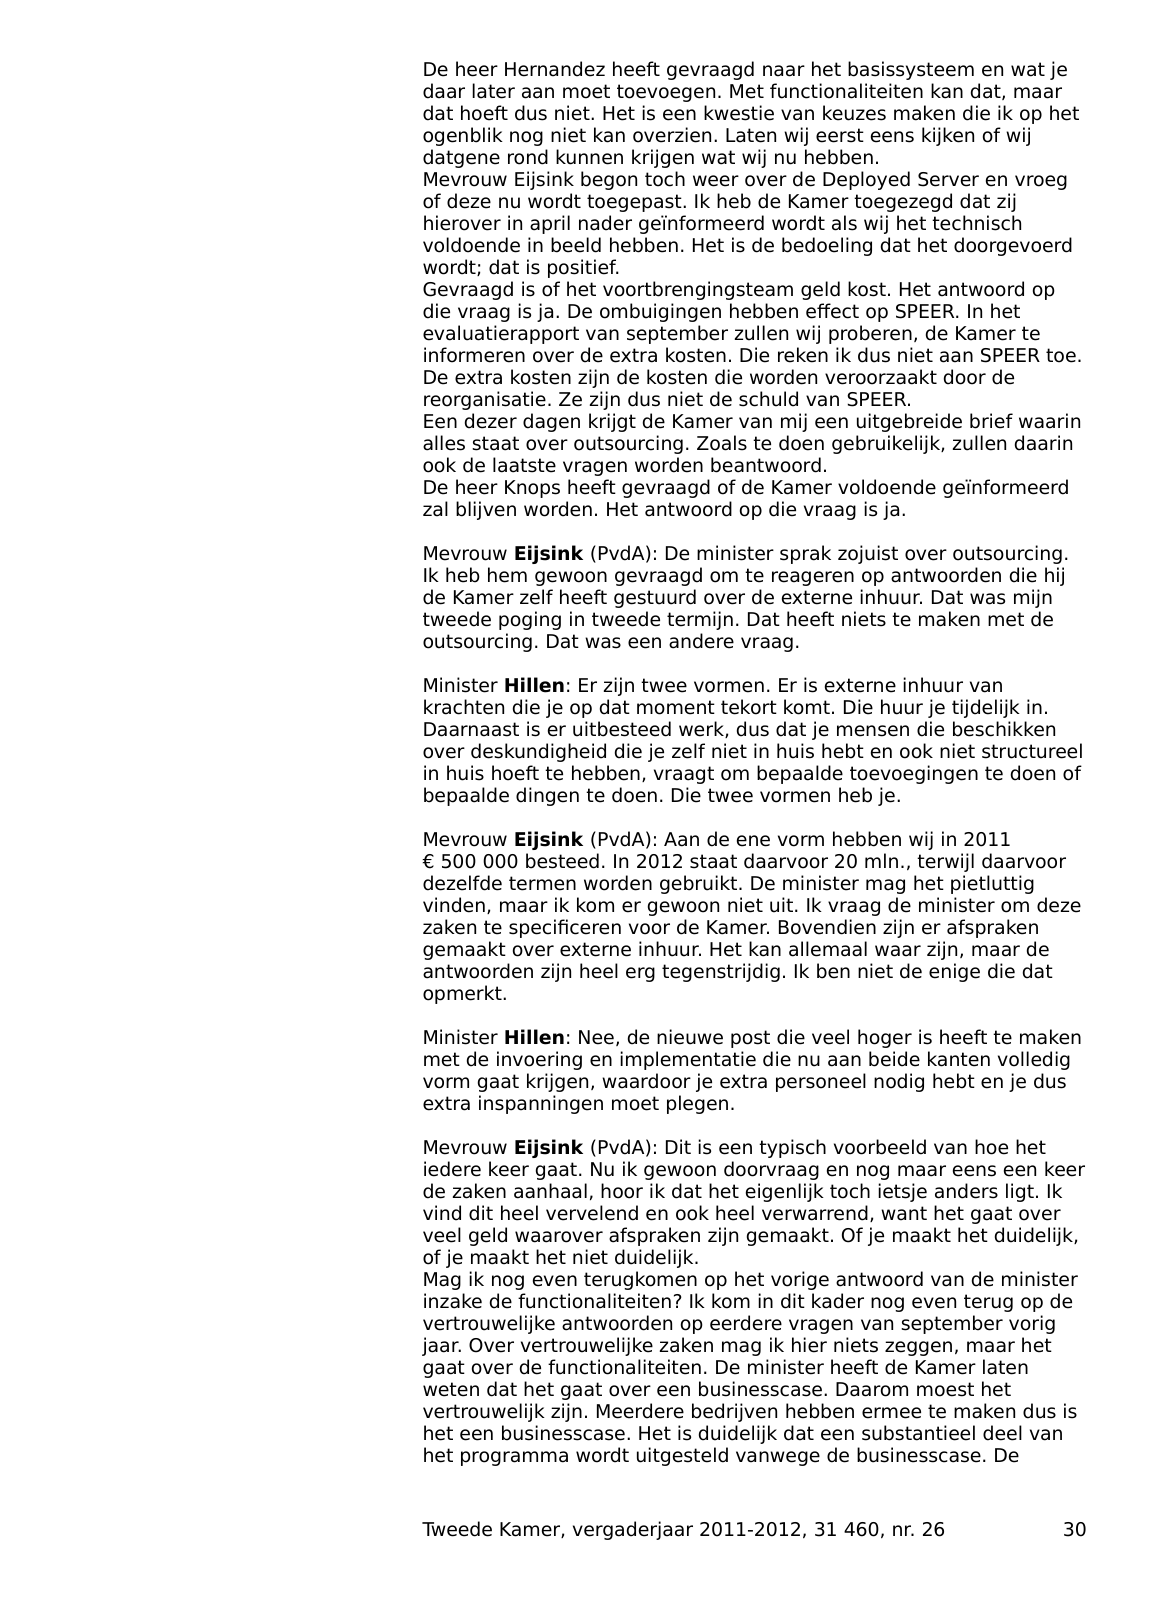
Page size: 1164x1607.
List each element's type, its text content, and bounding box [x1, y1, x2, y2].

text De heer Knops heeft gevraagd of de Kamer voldoende geïnformeerd zal blijven worden. Het antwoord op die vraag is ja. [422, 477, 1087, 521]
text Mevrouw Eijsink begon toch weer over de Deployed Server en vroeg of deze nu wordt toegepast. Ik heb de Kamer toegezegd dat zij hierover in april nader geïnformeerd wordt als wij het technisch voldoende in beeld hebben. Het is de bedoeling dat het doorgevoerd wordt; dat is positief. [422, 169, 1087, 279]
text Mevrouw Eijsink (PvdA): Dit is een typisch voorbeeld van hoe het iedere keer gaat. Nu ik gewoon doorvraag en nog maar eens een keer de zaken aanhaal, hoor ik dat het eigenlijk toch ietsje anders ligt. Ik vind dit heel vervelend en ook heel verwarrend, want het gaat over veel geld waarover afspraken zijn gemaakt. Of je maakt het duidelijk, of je maakt het niet duidelijk. [422, 1137, 1087, 1269]
text Gevraagd is of het voortbrengingsteam geld kost. Het antwoord op die vraag is ja. De ombuigingen hebben effect op SPEER. In het evaluatierapport van september zullen wij proberen, de Kamer te informeren over de extra kosten. Die reken ik dus niet aan SPEER toe. De extra kosten zijn de kosten die worden veroorzaakt door de reorganisatie. Ze zijn dus niet de schuld van SPEER. [422, 279, 1087, 411]
text Minister Hillen: Er zijn twee vormen. Er is externe inhuur van krachten die je op dat moment tekort komt. Die huur je tijdelijk in. Daarnaast is er uitbesteed werk, dus dat je mensen die beschikken over deskundigheid die je zelf niet in huis hebt en ook niet structureel in huis hoeft te hebben, vraagt om bepaalde toevoegingen te doen of bepaalde dingen te doen. Die twee vormen heb je. [422, 675, 1087, 807]
text De heer Hernandez heeft gevraagd naar het basissysteem en wat je daar later aan moet toevoegen. Met functionaliteiten kan dat, maar dat hoeft dus niet. Het is een kwestie van keuzes maken die ik op het ogenblik nog niet kan overzien. Laten wij eerst eens kijken of wij datgene rond kunnen krijgen wat wij nu hebben. [422, 59, 1087, 169]
text Mevrouw Eijsink (PvdA): Aan de ene vorm hebben wij in 2011 € 500 000 besteed. In 2012 staat daarvoor 20 mln., terwijl daarvoor dezelfde termen worden gebruikt. De minister mag het pietluttig vinden, maar ik kom er gewoon niet uit. Ik vraag de minister om deze zaken te specificeren voor de Kamer. Bovendien zijn er afspraken gemaakt over externe inhuur. Het kan allemaal waar zijn, maar de antwoorden zijn heel erg tegenstrijdig. Ik ben niet de enige die dat opmerkt. [422, 829, 1087, 1005]
text Minister Hillen: Nee, de nieuwe post die veel hoger is heeft te maken met de invoering en implementatie die nu aan beide kanten volledig vorm gaat krijgen, waardoor je extra personeel nodig hebt en je dus extra inspanningen moet plegen. [422, 1027, 1087, 1115]
text Mag ik nog even terugkomen op het vorige antwoord van de minister inzake de functionaliteiten? Ik kom in dit kader nog even terug op de vertrouwelijke antwoorden op eerdere vragen van september vorig jaar. Over vertrouwelijke zaken mag ik hier niets zeggen, maar het gaat over de functionaliteiten. De minister heeft de Kamer laten weten dat het gaat over een businesscase. Daarom moest het vertrouwelijk zijn. Meerdere bedrijven hebben ermee te maken dus is het een businesscase. Het is duidelijk dat een substantieel deel van het programma wordt uitgesteld vanwege de businesscase. De [422, 1269, 1087, 1467]
text Een dezer dagen krijgt de Kamer van mij een uitgebreide brief waarin alles staat over outsourcing. Zoals te doen gebruikelijk, zullen daarin ook de laatste vragen worden beantwoord. [422, 411, 1087, 477]
text Mevrouw Eijsink (PvdA): De minister sprak zojuist over outsourcing. Ik heb hem gewoon gevraagd om te reageren op antwoorden die hij de Kamer zelf heeft gestuurd over de externe inhuur. Dat was mijn tweede poging in tweede termijn. Dat heeft niets te maken met de outsourcing. Dat was een andere vraag. [422, 543, 1087, 653]
